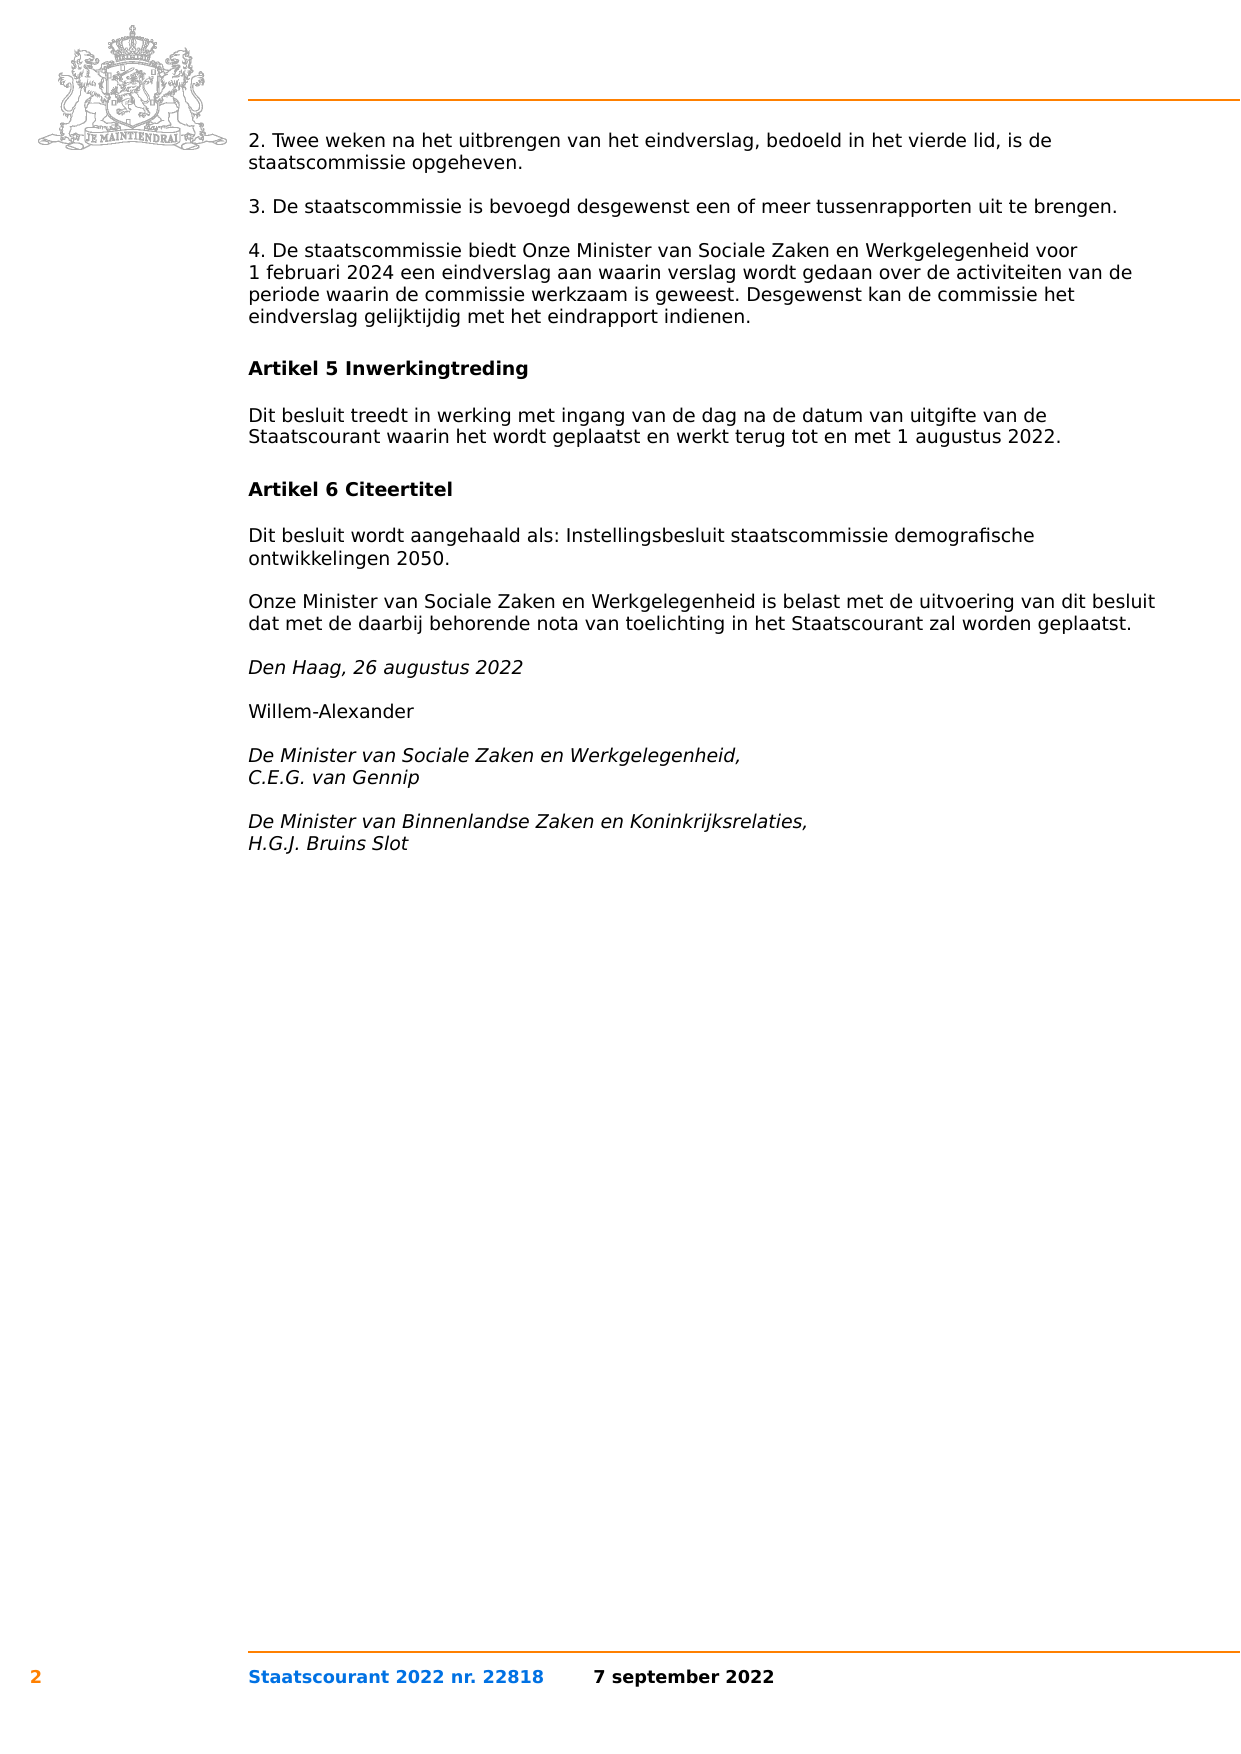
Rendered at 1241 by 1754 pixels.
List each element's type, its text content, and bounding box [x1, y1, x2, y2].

text 2. Twee weken na het uitbrengen van het eindverslag, bedoeld in het vierde lid, is de staatscommissie opgeheven. [248, 130, 1163, 174]
picture [38, 25, 227, 150]
subtitle Artikel 6 Citeertitel [248, 478, 1163, 500]
text Dit besluit wordt aangehaald als: Instellingsbesluit staatscommissie demografische ontwikkelingen 2050. [248, 525, 1163, 569]
text Willem-Alexander [248, 701, 1163, 723]
text Dit besluit treedt in werking met ingang van de dag na de datum van uitgifte van de Staatscourant waarin het wordt geplaatst en werkt terug tot en met 1 augustus 2022. [248, 404, 1163, 448]
subtitle Artikel 5 Inwerkingtreding [248, 357, 1163, 379]
text Den Haag, 26 augustus 2022 [248, 657, 1163, 679]
text De Minister van Sociale Zaken en Werkgelegenheid, C.E.G. van Gennip [248, 745, 1163, 789]
text De Minister van Binnenlandse Zaken en Koninkrijksrelaties, H.G.J. Bruins Slot [248, 811, 1163, 854]
text Onze Minister van Sociale Zaken en Werkgelegenheid is belast met de uitvoering van dit besluit dat met de daarbij behorende nota van toelichting in het Staatscourant zal worden geplaatst. [248, 591, 1163, 635]
text 4. De staatscommissie biedt Onze Minister van Sociale Zaken en Werkgelegenheid voor 1 februari 2024 een eindverslag aan waarin verslag wordt gedaan over de activiteiten van de periode waarin de commissie werkzaam is geweest. Desgewenst kan de commissie het eindverslag gelijktijdig met het eindrapport indienen. [248, 239, 1163, 327]
text 3. De staatscommissie is bevoegd desgewenst een of meer tussenrapporten uit te brengen. [248, 196, 1163, 218]
